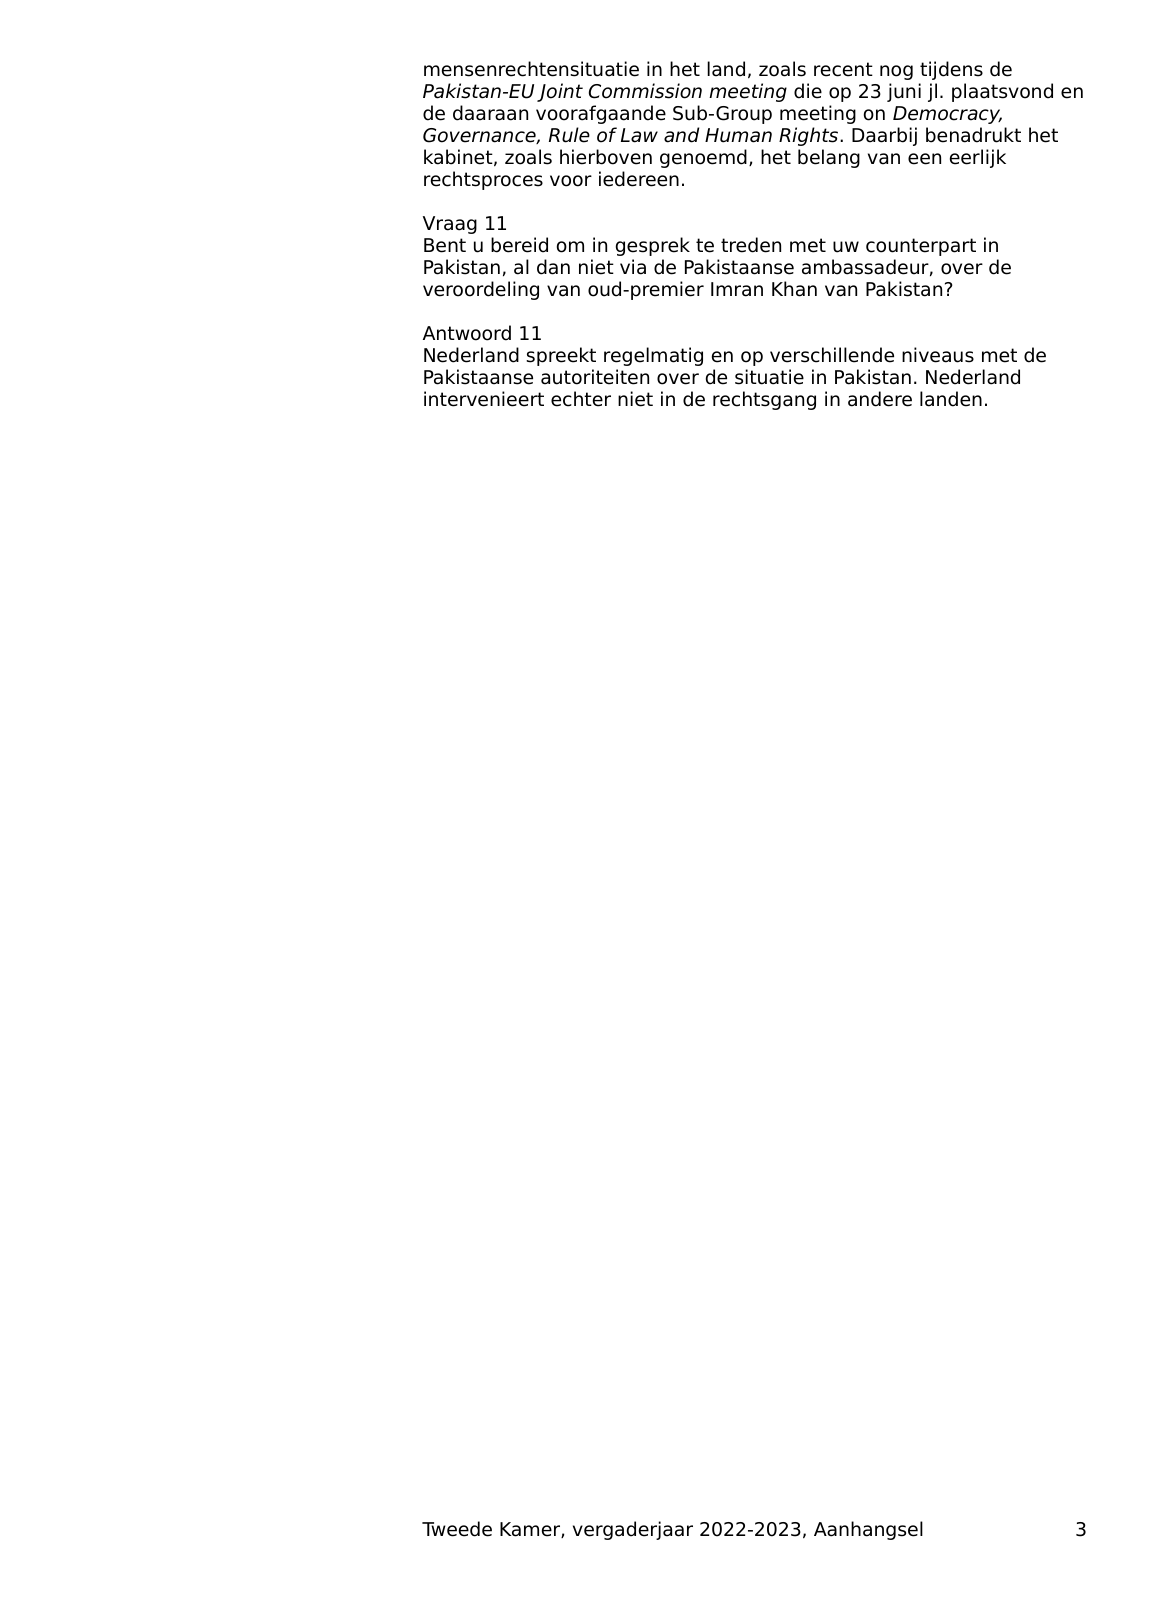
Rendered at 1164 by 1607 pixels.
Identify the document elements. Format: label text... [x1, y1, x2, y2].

text Bent u bereid om in gesprek te treden met uw counterpart in Pakistan, al dan niet via de Pakistaanse ambassadeur, over de veroordeling van oud-premier Imran Khan van Pakistan? [422, 235, 1087, 301]
text Vraag 11 [422, 213, 1087, 235]
text mensenrechtensituatie in het land, zoals recent nog tijdens de Pakistan-EU Joint Commission meeting die op 23 juni jl. plaatsvond en de daaraan voorafgaande Sub-Group meeting on Democracy, Governance, Rule of Law and Human Rights. Daarbij benadrukt het kabinet, zoals hierboven genoemd, het belang van een eerlijk rechtsproces voor iedereen. [422, 59, 1087, 191]
text Nederland spreekt regelmatig en op verschillende niveaus met de Pakistaanse autoriteiten over de situatie in Pakistan. Nederland intervenieert echter niet in de rechtsgang in andere landen. [422, 345, 1087, 411]
text Antwoord 11 [422, 323, 1087, 345]
